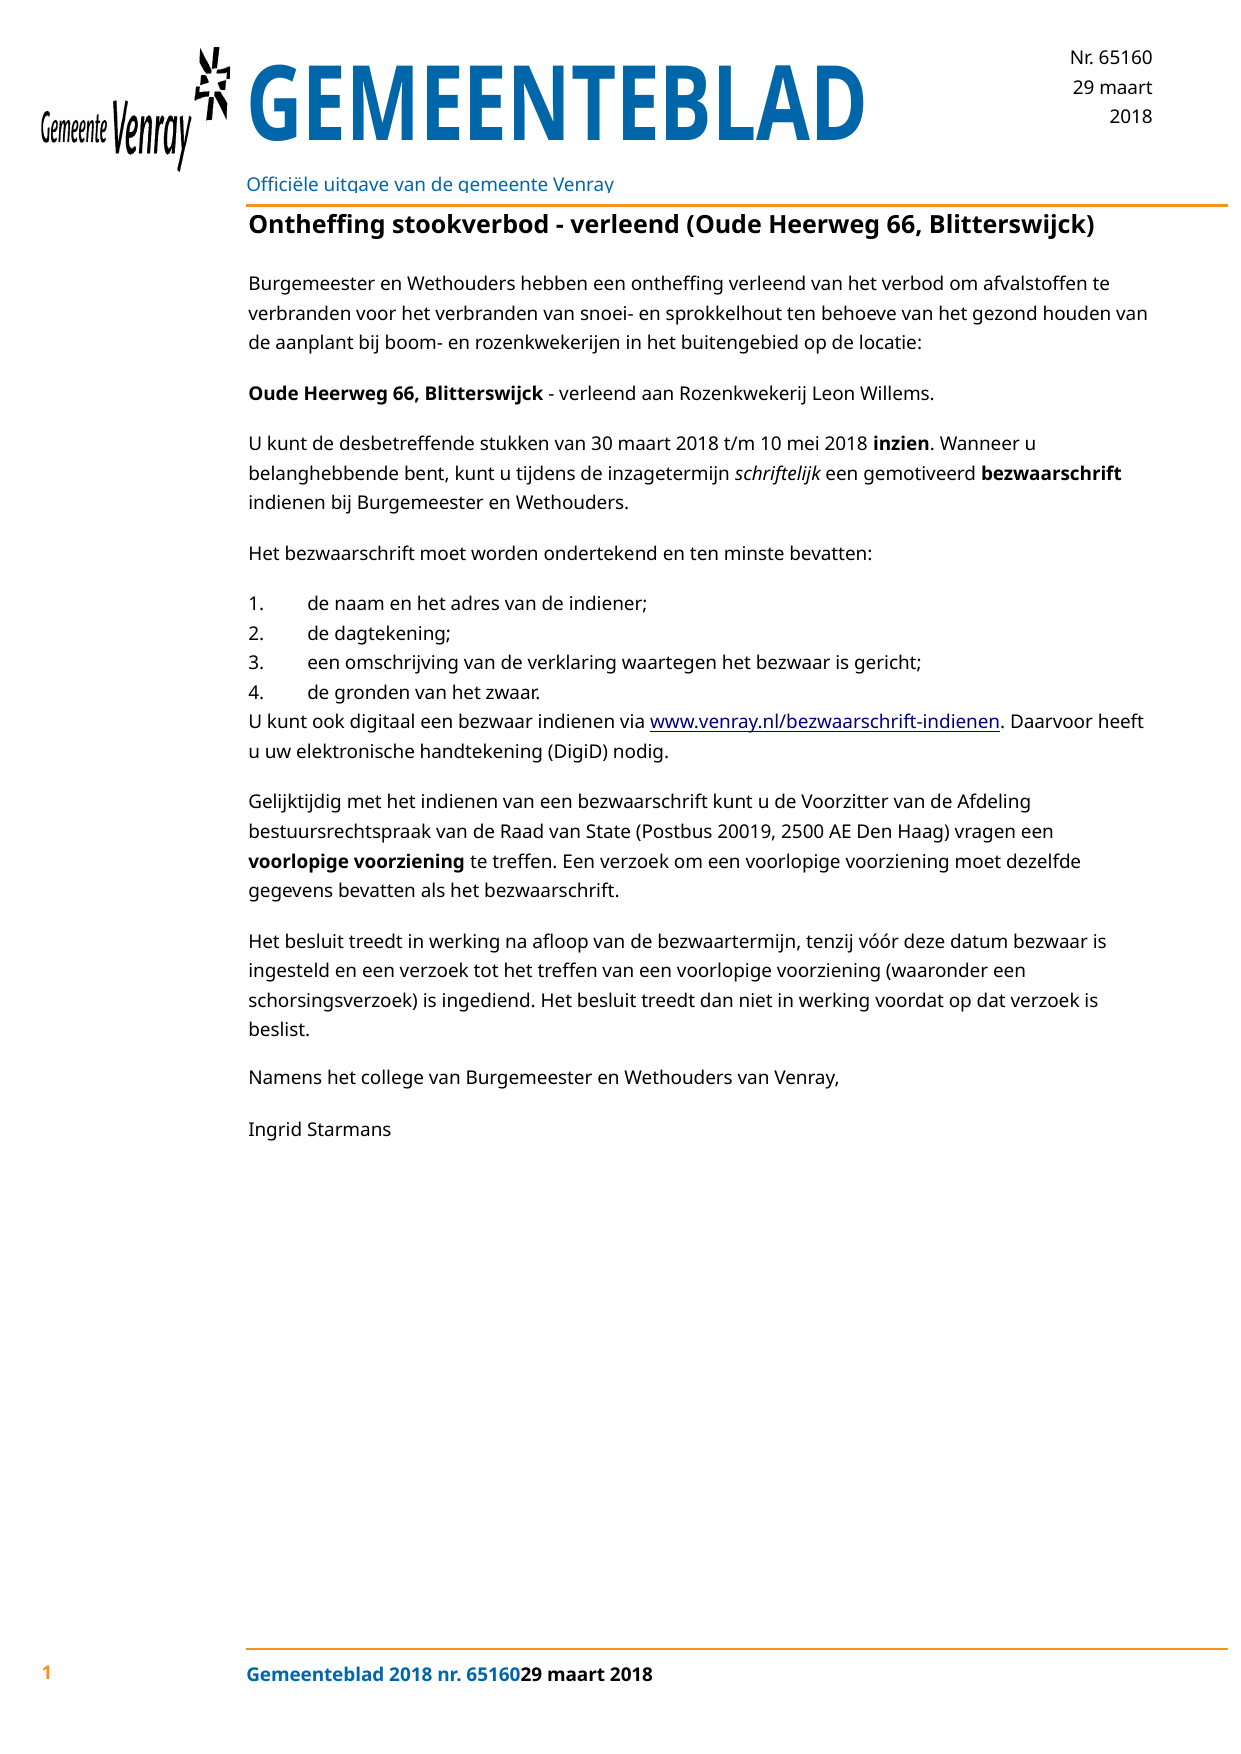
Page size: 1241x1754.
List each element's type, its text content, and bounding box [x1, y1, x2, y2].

list de gronden van het zwaar. [248, 679, 1152, 705]
text Het besluit treedt in werking na afloop van de bezwaartermijn, tenzij vóór deze datum bezwaar is ingesteld en een verzoek tot het treffen van een voorlopige voorziening (waaronder een schorsingsverzoek) is ingediend. Het besluit treedt dan niet in werking voordat op dat verzoek is beslist. [248, 928, 1152, 1042]
text U kunt ook digitaal een bezwaar indienen via www.venray.nl/bezwaarschrift-indienen. Daarvoor heeft u uw elektronische handtekening (DigiD) nodig. [248, 709, 1152, 764]
text Ontheffing stookverbod - verleend (Oude Heerweg 66, Blitterswijck) [248, 207, 1152, 241]
list een omschrijving van de verklaring waartegen het bezwaar is gericht; [248, 649, 1152, 675]
text Ingrid Starmans [248, 1116, 1152, 1142]
text Gelijktijdig met het indienen van een bezwaarschrift kunt u de Voorzitter van de Afdeling bestuursrechtspraak van de Raad van State (Postbus 20019, 2500 AE Den Haag) vragen een voorlopige voorziening te treffen. Een verzoek om een voorlopige voorziening moet dezelfde gegevens bevatten als het bezwaarschrift. [248, 789, 1152, 903]
text U kunt de desbetreffende stukken van 30 maart 2018 t/m 10 mei 2018 inzien. Wanneer u belanghebbende bent, kunt u tijdens de inzagetermijn schriftelijk een gemotiveerd bezwaarschrift indienen bij Burgemeester en Wethouders. [248, 430, 1152, 515]
text Burgemeester en Wethouders hebben een ontheffing verleend van het verbod om afvalstoffen te verbranden voor het verbranden van snoei- en sprokkelhout ten behoeve van het gezond houden van de aanplant bij boom- en rozenkwekerijen in het buitengebied op de locatie: [248, 270, 1152, 355]
picture [41, 47, 231, 172]
text Namens het college van Burgemeester en Wethouders van Venray, [248, 1064, 1152, 1090]
list de naam en het adres van de indiener; [248, 590, 1152, 616]
list de dagtekening; [248, 620, 1152, 646]
text Het bezwaarschrift moet worden ondertekend en ten minste bevatten: [248, 540, 1152, 566]
text Oude Heerweg 66, Blitterswijck - verleend aan Rozenkwekerij Leon Willems. [248, 380, 1152, 406]
